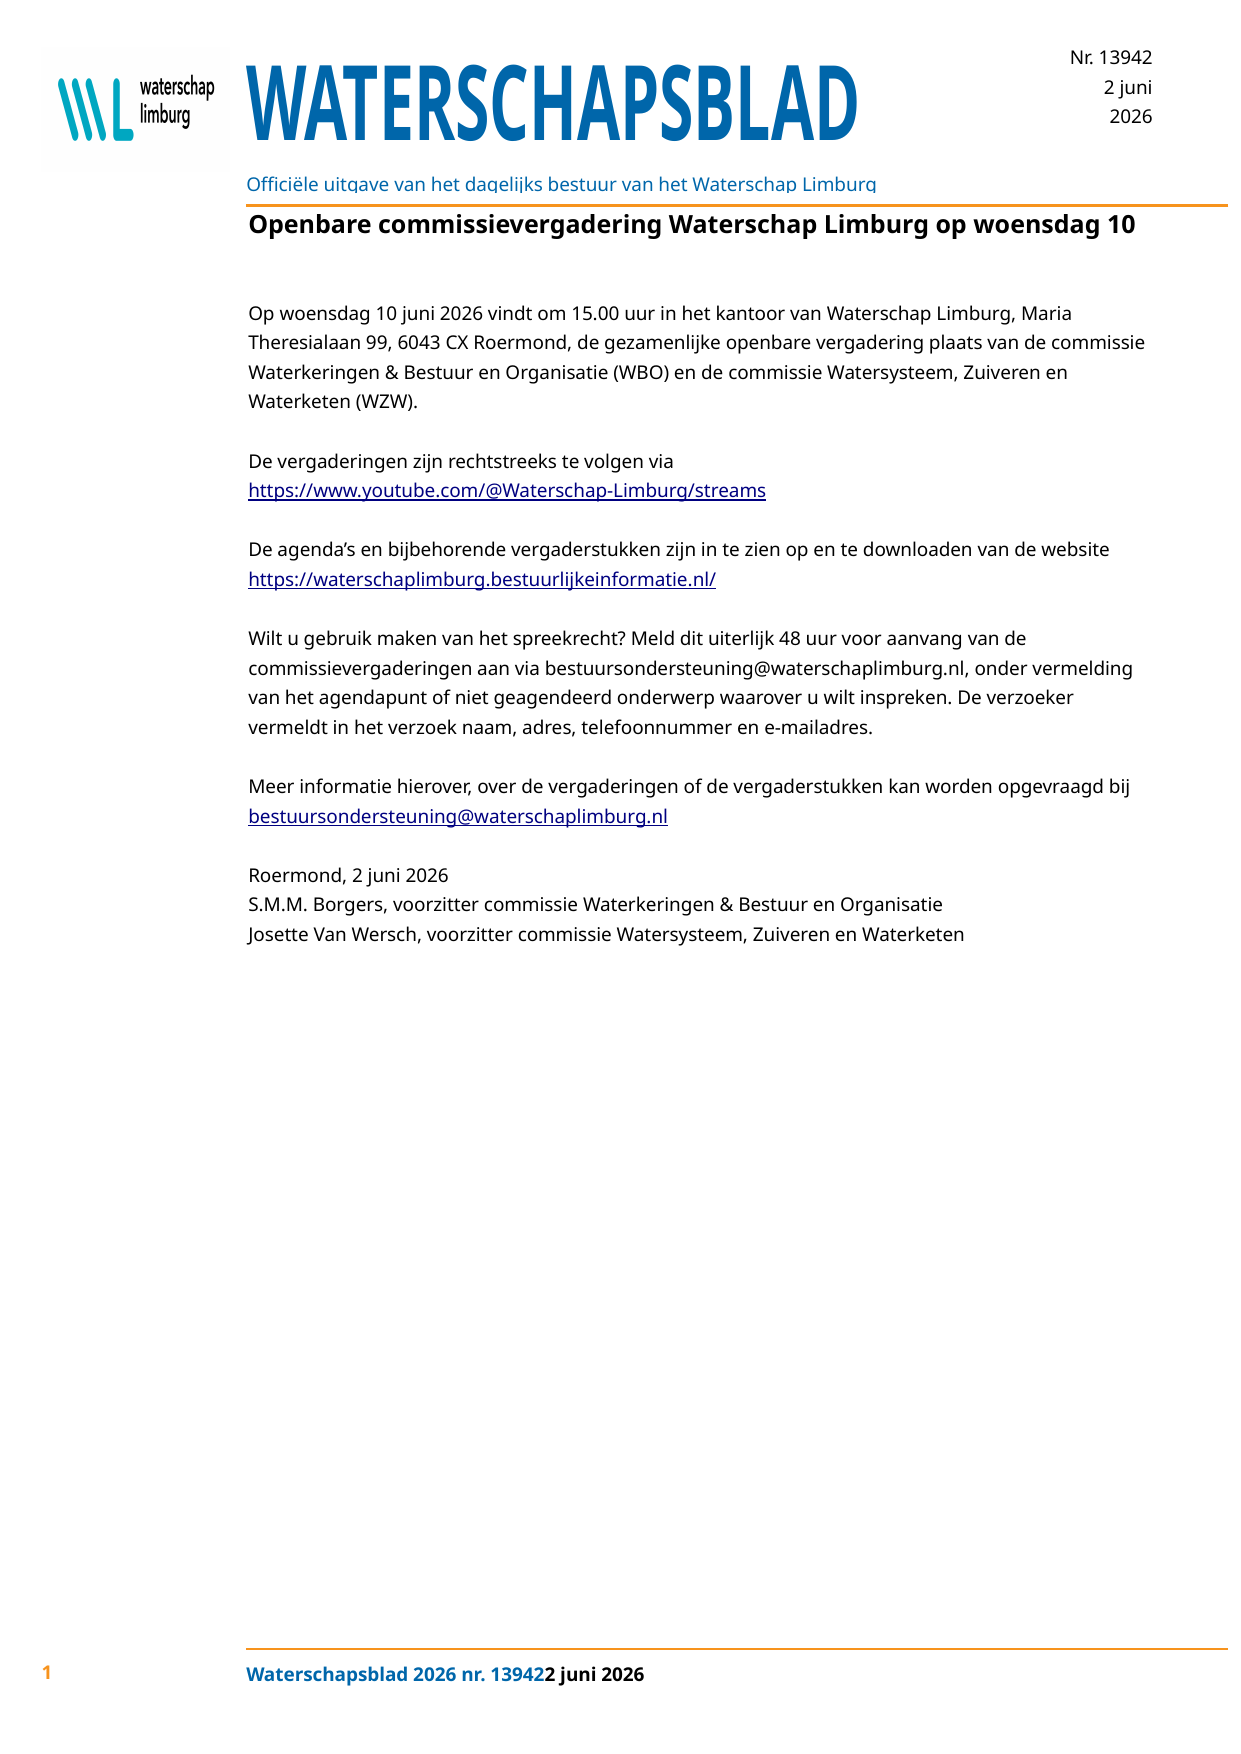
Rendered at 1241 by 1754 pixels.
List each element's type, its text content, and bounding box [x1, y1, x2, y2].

text Roermond, 2 juni 2026 [248, 862, 1152, 888]
picture [41, 47, 231, 172]
text Meer informatie hierover, over de vergaderingen of de vergaderstukken kan worden opgevraagd bij bestuursondersteuning@waterschaplimburg.nl [248, 773, 1152, 828]
text Wilt u gebruik maken van het spreekrecht? Meld dit uiterlijk 48 uur voor aanvang van de commissievergaderingen aan via bestuursondersteuning@waterschaplimburg.nl, onder vermelding van het agendapunt of niet geagendeerd onderwerp waarover u wilt inspreken. De verzoeker vermeldt in het verzoek naam, adres, telefoonnummer en e-mailadres. [248, 625, 1152, 740]
text De vergaderingen zijn rechtstreeks te volgen via https://www.youtube.com/@Waterschap-Limburg/streams [248, 448, 1152, 503]
text Josette Van Wersch, voorzitter commissie Watersysteem, Zuiveren en Waterketen [248, 921, 1152, 947]
text S.M.M. Borgers, voorzitter commissie Waterkeringen & Bestuur en Organisatie [248, 892, 1152, 917]
text Openbare commissievergadering Waterschap Limburg op woensdag 10 [248, 207, 1152, 241]
text De agenda’s en bijbehorende vergaderstukken zijn in te zien op en te downloaden van de website https://waterschaplimburg.bestuurlijkeinformatie.nl/ [248, 537, 1152, 592]
text Op woensdag 10 juni 2026 vindt om 15.00 uur in het kantoor van Waterschap Limburg, Maria Theresialaan 99, 6043 CX Roermond, de gezamenlijke openbare vergadering plaats van de commissie Waterkeringen & Bestuur en Organisatie (WBO) en de commissie Watersysteem, Zuiveren en Waterketen (WZW). [248, 300, 1152, 414]
